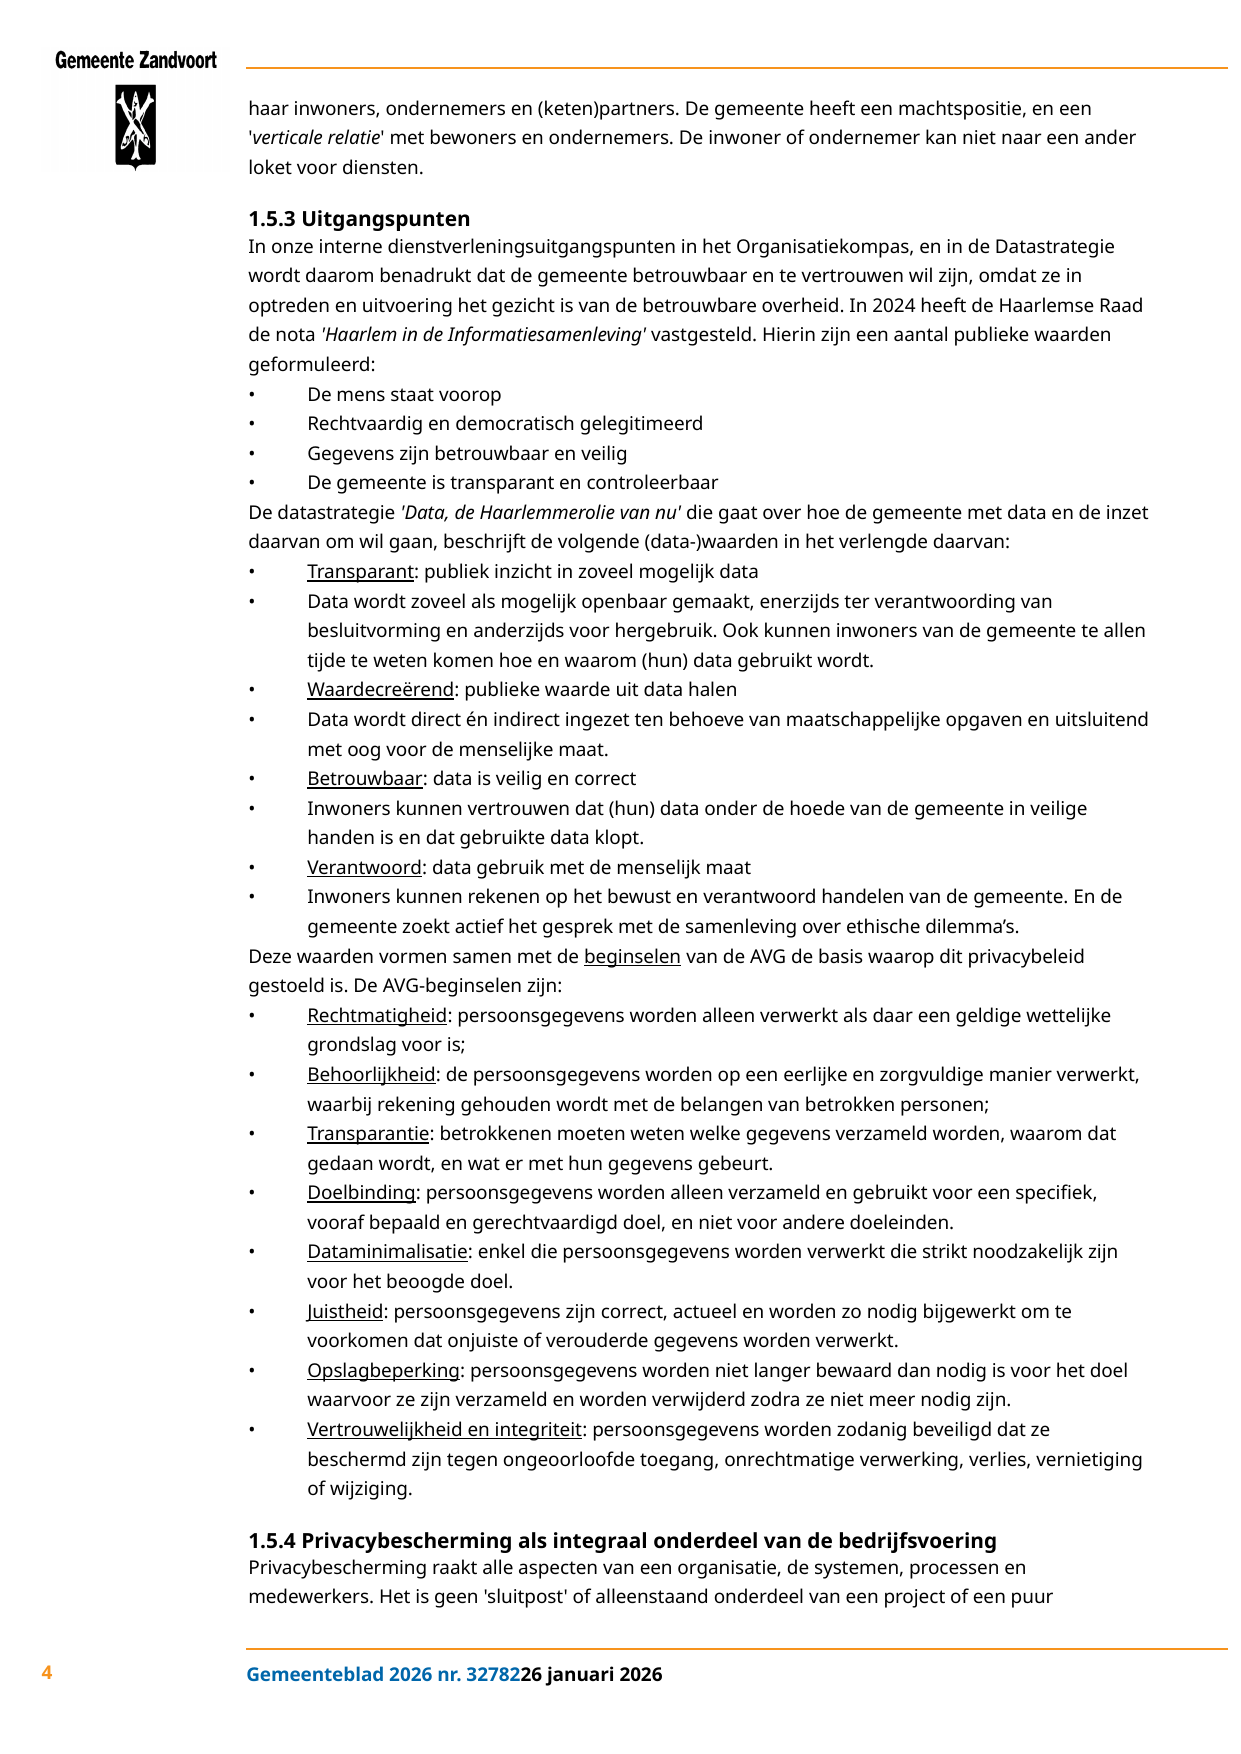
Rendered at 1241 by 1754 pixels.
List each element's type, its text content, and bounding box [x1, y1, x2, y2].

list Rechtvaardig en democratisch gelegitimeerd [248, 410, 1152, 436]
list De mens staat voorop [248, 381, 1152, 406]
list Data wordt zoveel als mogelijk openbaar gemaakt, enerzijds ter verantwoording van besluitvorming en anderzijds voor hergebruik. Ook kunnen inwoners van de gemeente te allen tijde te weten komen hoe en waarom (hun) data gebruikt wordt. [248, 588, 1152, 673]
list Waardecreërend: publieke waarde uit data halen [248, 677, 1152, 702]
text 1.5.3 Uitgangspunten [248, 204, 1152, 233]
list Transparantie: betrokkenen moeten weten welke gegevens verzameld worden, waarom dat gedaan wordt, en wat er met hun gegevens gebeurt. [248, 1120, 1152, 1176]
text Deze waarden vormen samen met de beginselen van de AVG de basis waarop dit privacybeleid gestoeld is. De AVG-beginselen zijn: [248, 943, 1152, 998]
list Transparant: publiek inzicht in zoveel mogelijk data [248, 558, 1152, 584]
list Juistheid: persoonsgegevens zijn correct, actueel en worden zo nodig bijgewerkt om te voorkomen dat onjuiste of verouderde gegevens worden verwerkt. [248, 1298, 1152, 1353]
list Gegevens zijn betrouwbaar en veilig [248, 440, 1152, 466]
list Dataminimalisatie: enkel die persoonsgegevens worden verwerkt die strikt noodzakelijk zijn voor het beoogde doel. [248, 1239, 1152, 1294]
text 1.5.4 Privacybescherming als integraal onderdeel van de bedrijfsvoering [248, 1526, 1152, 1554]
text Privacybescherming raakt alle aspecten van een organisatie, de systemen, processen en medewerkers. Het is geen 'sluitpost' of alleenstaand onderdeel van een project of een puur [248, 1554, 1152, 1609]
list Inwoners kunnen rekenen op het bewust en verantwoord handelen van de gemeente. En de gemeente zoekt actief het gesprek met de samenleving over ethische dilemma’s. [248, 884, 1152, 939]
list Verantwoord: data gebruik met de menselijk maat [248, 854, 1152, 880]
list Betrouwbaar: data is veilig en correct [248, 765, 1152, 791]
list Vertrouwelijkheid en integriteit: persoonsgegevens worden zodanig beveiligd dat ze beschermd zijn tegen ongeoorloofde toegang, onrechtmatige verwerking, verlies, vernietiging of wijziging. [248, 1416, 1152, 1501]
list Behoorlijkheid: de persoonsgegevens worden op een eerlijke en zorgvuldige manier verwerkt, waarbij rekening gehouden wordt met de belangen van betrokken personen; [248, 1061, 1152, 1116]
list Rechtmatigheid: persoonsgegevens worden alleen verwerkt als daar een geldige wettelijke grondslag voor is; [248, 1002, 1152, 1057]
list Inwoners kunnen vertrouwen dat (hun) data onder de hoede van de gemeente in veilige handen is en dat gebruikte data klopt. [248, 795, 1152, 850]
list De gemeente is transparant en controleerbaar [248, 469, 1152, 495]
list Doelbinding: persoonsgegevens worden alleen verzameld en gebruikt voor een specifiek, vooraf bepaald en gerechtvaardigd doel, en niet voor andere doeleinden. [248, 1179, 1152, 1235]
picture [41, 47, 231, 172]
text In onze interne dienstverleningsuitgangspunten in het Organisatiekompas, en in de Datastrategie wordt daarom benadrukt dat de gemeente betrouwbaar en te vertrouwen wil zijn, omdat ze in optreden en uitvoering het gezicht is van de betrouwbare overheid. In 2024 heeft de Haarlemse Raad de nota 'Haarlem in de Informatiesamenleving' vastgesteld. Hierin zijn een aantal publieke waarden geformuleerd: [248, 233, 1152, 377]
list Data wordt direct én indirect ingezet ten behoeve van maatschappelijke opgaven en uitsluitend met oog voor de menselijke maat. [248, 706, 1152, 761]
text De datastrategie 'Data, de Haarlemmerolie van nu' die gaat over hoe de gemeente met data en de inzet daarvan om wil gaan, beschrijft de volgende (data-)waarden in het verlengde daarvan: [248, 499, 1152, 554]
list Opslagbeperking: persoonsgegevens worden niet langer bewaard dan nodig is voor het doel waarvoor ze zijn verzameld en worden verwijderd zodra ze niet meer nodig zijn. [248, 1357, 1152, 1412]
text haar inwoners, ondernemers en (keten)partners. De gemeente heeft een machtspositie, en een 'verticale relatie' met bewoners en ondernemers. De inwoner of ondernemer kan niet naar een ander loket voor diensten. [248, 95, 1152, 180]
